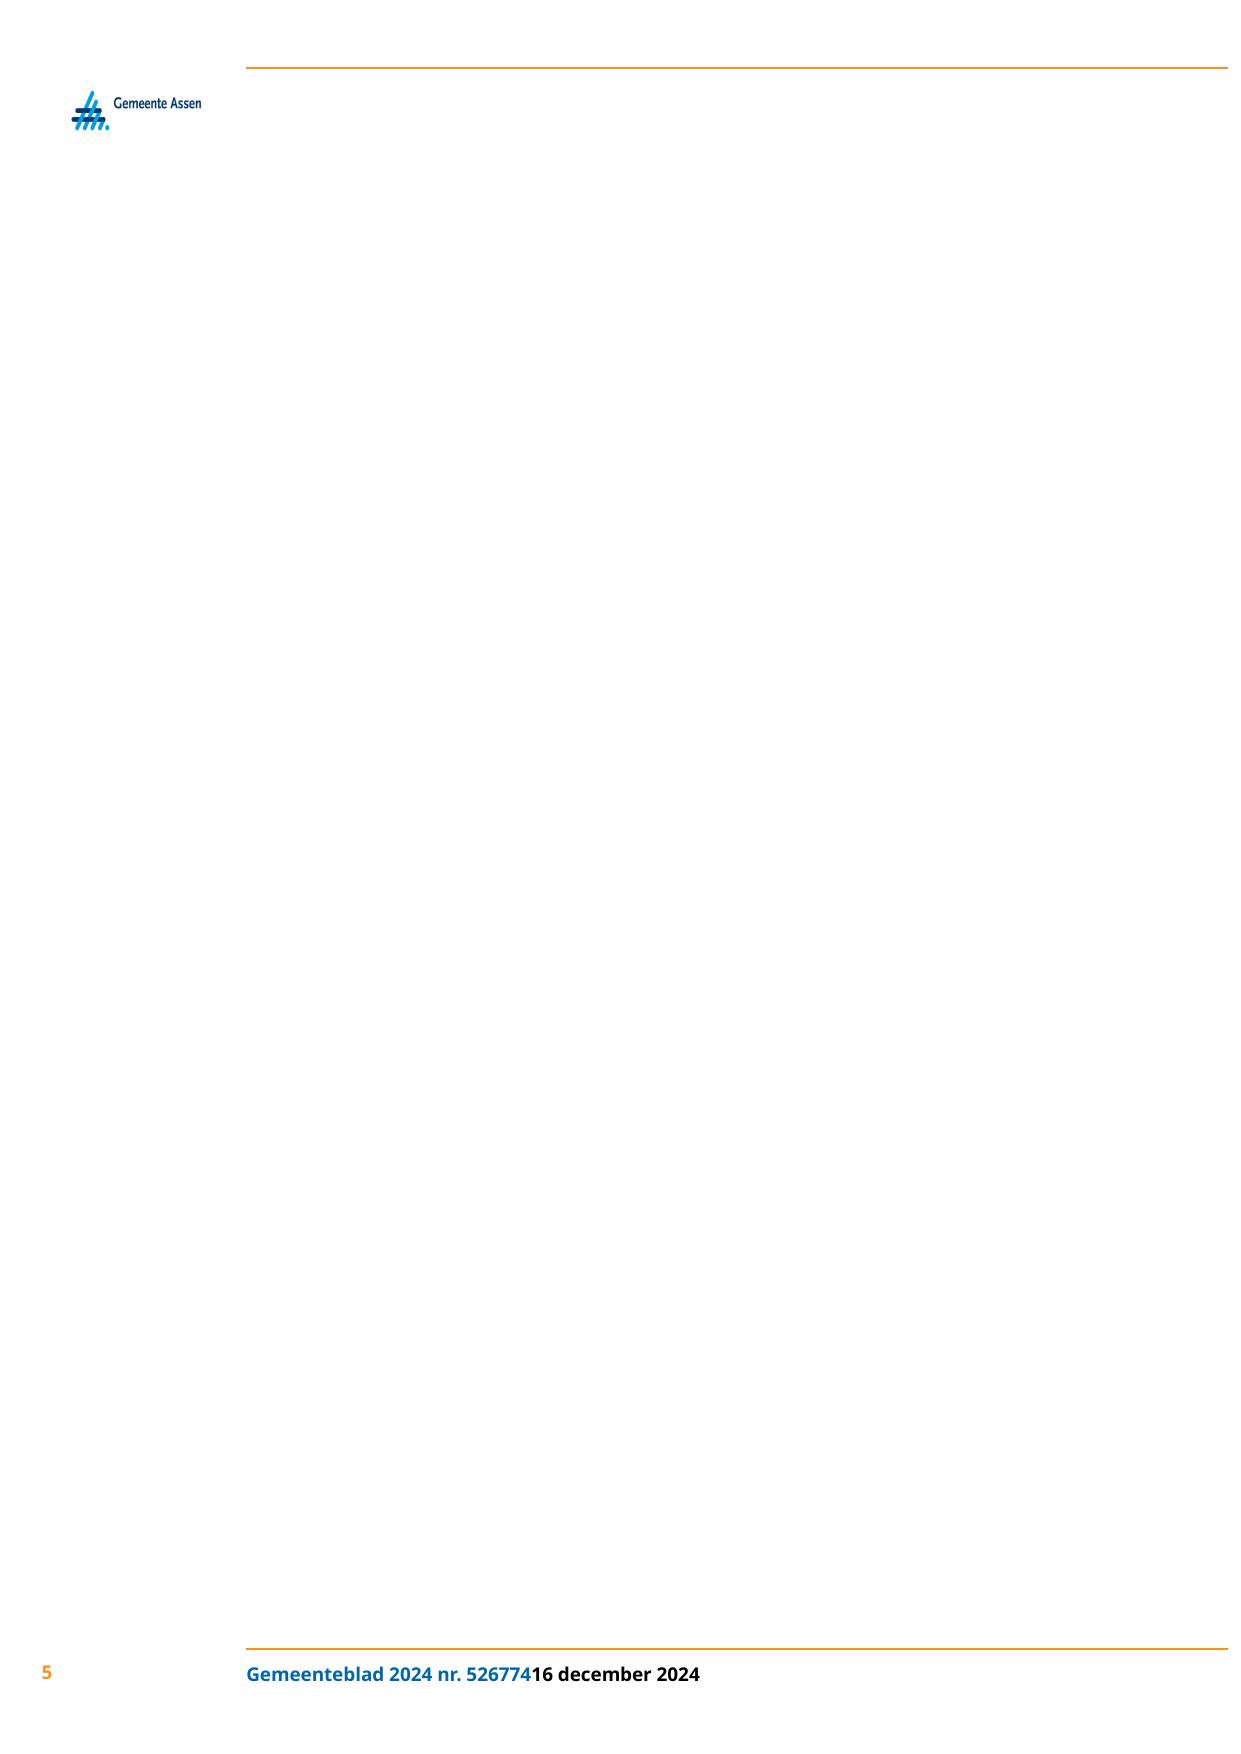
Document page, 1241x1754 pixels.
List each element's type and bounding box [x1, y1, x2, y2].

picture [41, 47, 231, 172]
